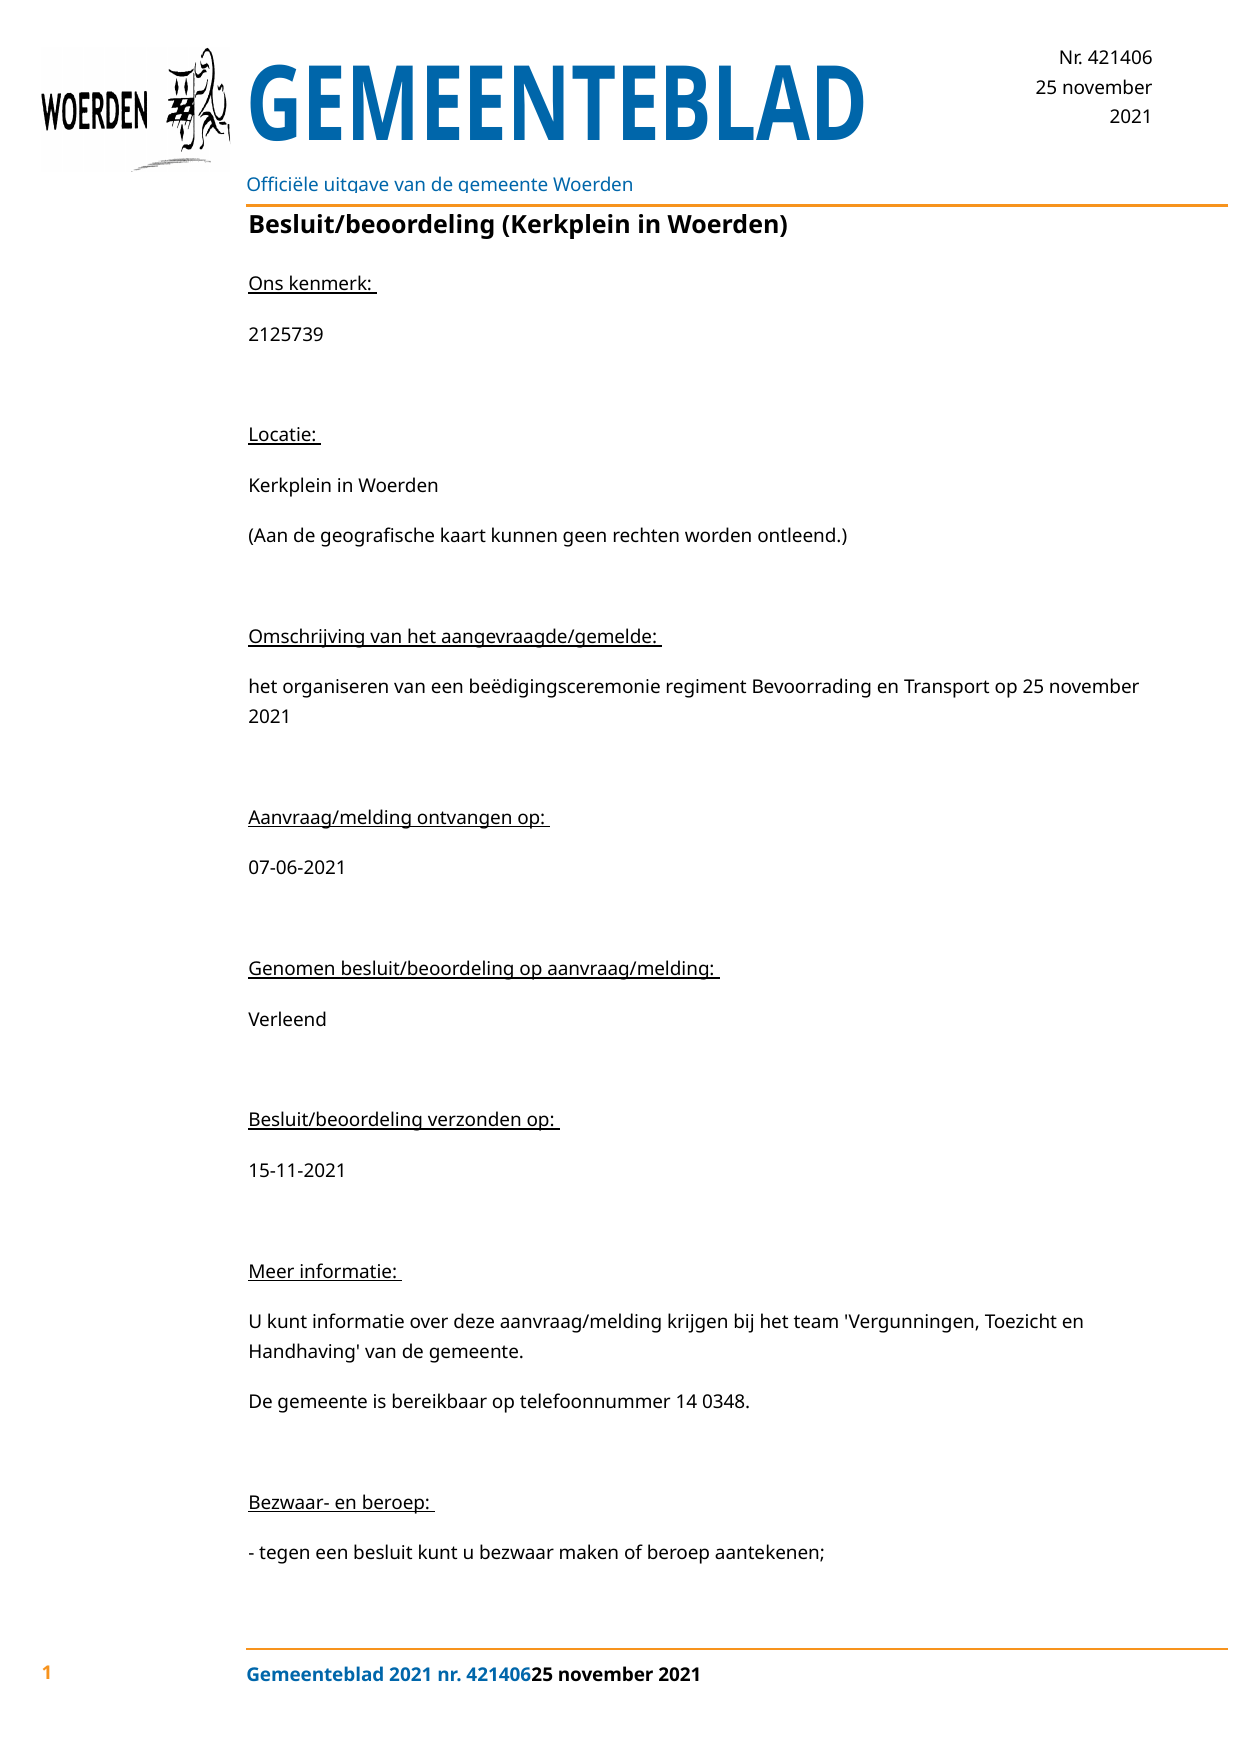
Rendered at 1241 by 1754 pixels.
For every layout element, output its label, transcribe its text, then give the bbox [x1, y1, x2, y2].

text U kunt informatie over deze aanvraag/melding krijgen bij het team 'Vergunningen, Toezicht en Handhaving' van de gemeente. [248, 1308, 1152, 1363]
text Kerkplein in Woerden [248, 472, 1152, 498]
text Bezwaar- en beroep: [248, 1489, 1152, 1515]
text De gemeente is bereikbaar op telefoonnummer 14 0348. [248, 1388, 1152, 1414]
text Besluit/beoordeling verzonden op: [248, 1107, 1152, 1132]
text (Aan de geografische kaart kunnen geen rechten worden ontleend.) [248, 522, 1152, 548]
text Besluit/beoordeling (Kerkplein in Woerden) [248, 207, 1152, 241]
text Meer informatie: [248, 1258, 1152, 1283]
text Aanvraag/melding ontvangen op: [248, 804, 1152, 830]
text Verleend [248, 1006, 1152, 1031]
text Genomen besluit/beoordeling op aanvraag/melding: [248, 955, 1152, 981]
text het organiseren van een beëdigingsceremonie regiment Bevoorrading en Transport op 25 november 2021 [248, 674, 1152, 729]
text 07-06-2021 [248, 854, 1152, 880]
text 15-11-2021 [248, 1157, 1152, 1183]
text - tegen een besluit kunt u bezwaar maken of beroep aantekenen; [248, 1539, 1152, 1565]
picture [41, 47, 231, 172]
text Omschrijving van het aangevraagde/gemelde: [248, 623, 1152, 649]
text Ons kenmerk: [248, 270, 1152, 296]
text 2125739 [248, 321, 1152, 346]
text Locatie: [248, 422, 1152, 447]
